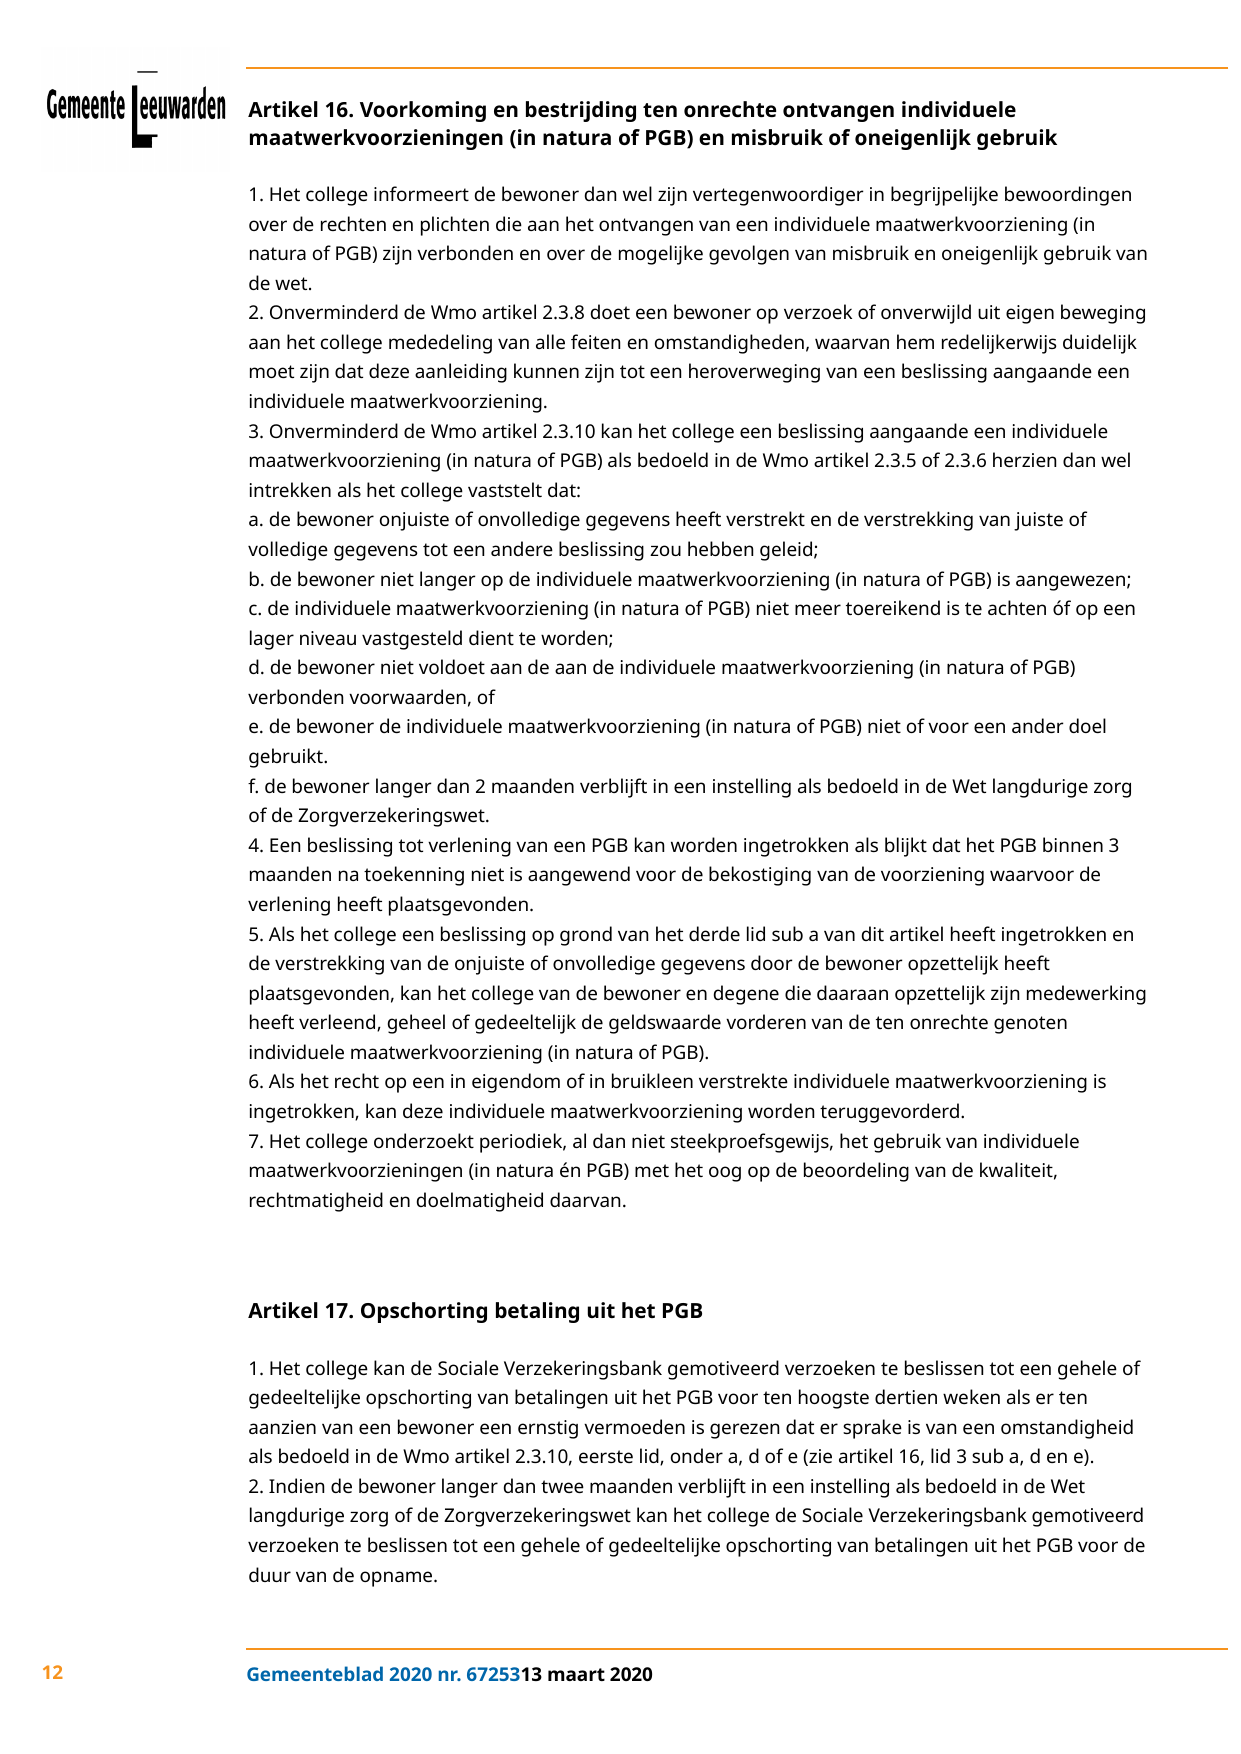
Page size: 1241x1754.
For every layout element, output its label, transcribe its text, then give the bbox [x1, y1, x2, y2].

text a. de bewoner onjuiste of onvolledige gegevens heeft verstrekt en de verstrekking van juiste of volledige gegevens tot een andere beslissing zou hebben geleid; [248, 507, 1152, 562]
text 1. Het college kan de Sociale Verzekeringsbank gemotiveerd verzoeken te beslissen tot een gehele of gedeeltelijke opschorting van betalingen uit het PGB voor ten hoogste dertien weken als er ten aanzien van een bewoner een ernstig vermoeden is gerezen dat er sprake is van een omstandigheid als bedoeld in de Wmo artikel 2.3.10, eerste lid, onder a, d of e (zie artikel 16, lid 3 sub a, d en e). [248, 1355, 1152, 1469]
text b. de bewoner niet langer op de individuele maatwerkvoorziening (in natura of PGB) is aangewezen; [248, 566, 1152, 592]
text 1. Het college informeert de bewoner dan wel zijn vertegenwoordiger in begrijpelijke bewoordingen over de rechten en plichten die aan het ontvangen van een individuele maatwerkvoorziening (in natura of PGB) zijn verbonden en over de mogelijke gevolgen van misbruik en oneigenlijk gebruik van de wet. [248, 181, 1152, 296]
text 2. Onverminderd de Wmo artikel 2.3.8 doet een bewoner op verzoek of onverwijld uit eigen beweging aan het college mededeling van alle feiten en omstandigheden, waarvan hem redelijkerwijs duidelijk moet zijn dat deze aanleiding kunnen zijn tot een heroverweging van een beslissing aangaande een individuele maatwerkvoorziening. [248, 299, 1152, 414]
picture [41, 47, 231, 172]
text Artikel 17. Opschorting betaling uit het PGB [248, 1297, 1152, 1325]
text 7. Het college onderzoekt periodiek, al dan niet steekproefsgewijs, het gebruik van individuele maatwerkvoorzieningen (in natura én PGB) met het oog op de beoordeling van de kwaliteit, rechtmatigheid en doelmatigheid daarvan. [248, 1128, 1152, 1213]
text 3. Onverminderd de Wmo artikel 2.3.10 kan het college een beslissing aangaande een individuele maatwerkvoorziening (in natura of PGB) als bedoeld in de Wmo artikel 2.3.5 of 2.3.6 herzien dan wel intrekken als het college vaststelt dat: [248, 418, 1152, 503]
text f. de bewoner langer dan 2 maanden verblijft in een instelling als bedoeld in de Wet langdurige zorg of de Zorgverzekeringswet. [248, 773, 1152, 828]
text d. de bewoner niet voldoet aan de aan de individuele maatwerkvoorziening (in natura of PGB) verbonden voorwaarden, of [248, 654, 1152, 710]
text c. de individuele maatwerkvoorziening (in natura of PGB) niet meer toereikend is te achten óf op een lager niveau vastgesteld dient te worden; [248, 595, 1152, 651]
text e. de bewoner de individuele maatwerkvoorziening (in natura of PGB) niet of voor een ander doel gebruikt. [248, 714, 1152, 769]
text 4. Een beslissing tot verlening van een PGB kan worden ingetrokken als blijkt dat het PGB binnen 3 maanden na toekenning niet is aangewend voor de bekostiging van de voorziening waarvoor de verlening heeft plaatsgevonden. [248, 832, 1152, 917]
text 2. Indien de bewoner langer dan twee maanden verblijft in een instelling als bedoeld in de Wet langdurige zorg of de Zorgverzekeringswet kan het college de Sociale Verzekeringsbank gemotiveerd verzoeken te beslissen tot een gehele of gedeeltelijke opschorting van betalingen uit het PGB voor de duur van de opname. [248, 1473, 1152, 1587]
text 5. Als het college een beslissing op grond van het derde lid sub a van dit artikel heeft ingetrokken en de verstrekking van de onjuiste of onvolledige gegevens door de bewoner opzettelijk heeft plaatsgevonden, kan het college van de bewoner en degene die daaraan opzettelijk zijn medewerking heeft verleend, geheel of gedeeltelijk de geldswaarde vorderen van de ten onrechte genoten individuele maatwerkvoorziening (in natura of PGB). [248, 921, 1152, 1065]
text Artikel 16. Voorkoming en bestrijding ten onrechte ontvangen individuele maatwerkvoorzieningen (in natura of PGB) en misbruik of oneigenlijk gebruik [248, 95, 1152, 152]
text 6. Als het recht op een in eigendom of in bruikleen verstrekte individuele maatwerkvoorziening is ingetrokken, kan deze individuele maatwerkvoorziening worden teruggevorderd. [248, 1069, 1152, 1124]
